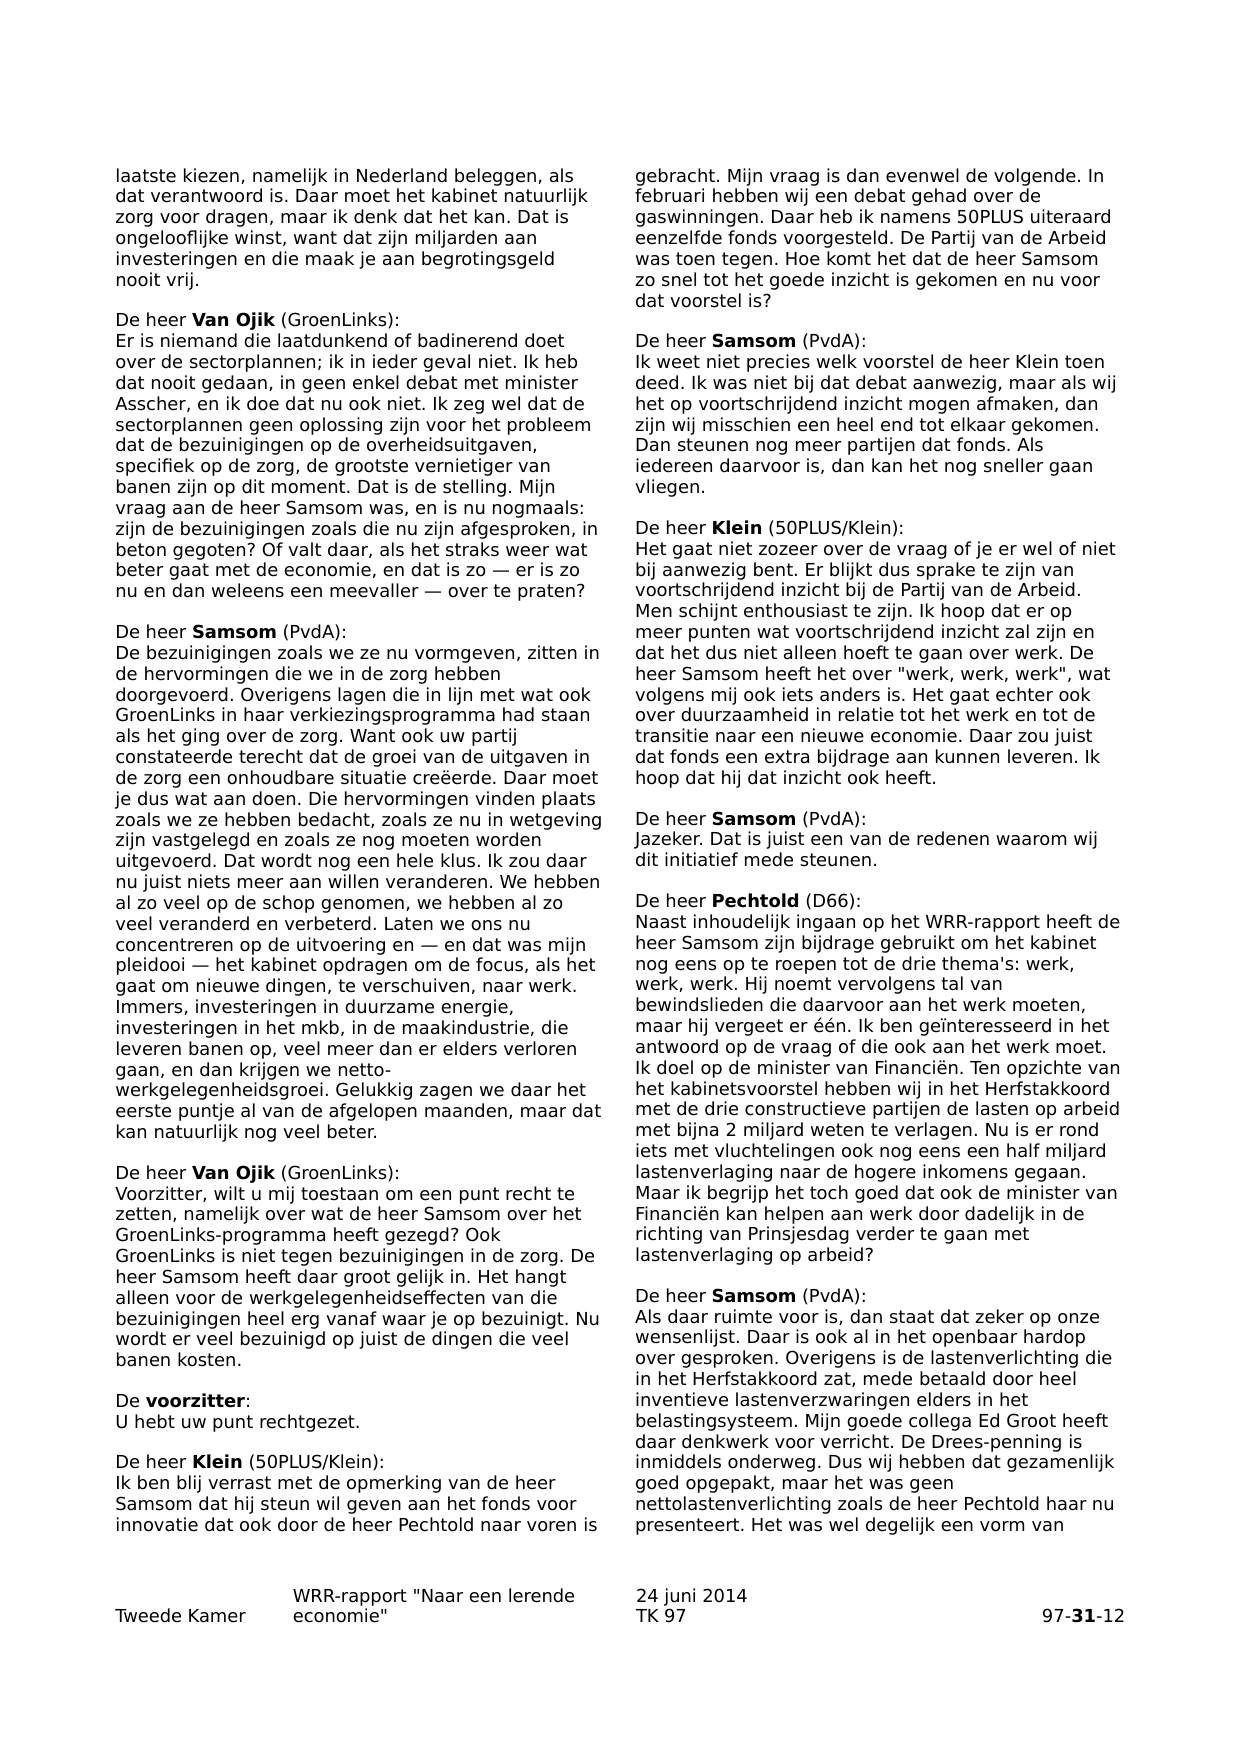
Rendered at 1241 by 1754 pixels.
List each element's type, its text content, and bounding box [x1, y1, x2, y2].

text De heer Klein (50PLUS/Klein): [115, 1452, 605, 1473]
text De voorzitter: [115, 1391, 605, 1412]
text De heer Samsom (PvdA): [635, 1286, 1125, 1306]
text De bezuinigingen zoals we ze nu vormgeven, zitten in de hervormingen die we in de zorg hebben doorgevoerd. Overigens lagen die in lijn met wat ook GroenLinks in haar verkiezingsprogramma had staan als het ging over de zorg. Want ook uw partij constateerde terecht dat de groei van de uitgaven in de zorg een onhoudbare situatie creëerde. Daar moet je dus wat aan doen. Die hervormingen vinden plaats zoals we ze hebben bedacht, zoals ze nu in wetgeving zijn vastgelegd en zoals ze nog moeten worden uitgevoerd. Dat wordt nog een hele klus. Ik zou daar nu juist niets meer aan willen veranderen. We hebben al zo veel op de schop genomen, we hebben al zo veel veranderd en verbeterd. Laten we ons nu concentreren op de uitvoering en — en dat was mijn pleidooi — het kabinet opdragen om de focus, als het gaat om nieuwe dingen, te verschuiven, naar werk. Immers, investeringen in duurzame energie, investeringen in het mkb, in de maakindustrie, die leveren banen op, veel meer dan er elders verloren gaan, en dan krijgen we netto-werkgelegenheidsgroei. Gelukkig zagen we daar het eerste puntje al van de afgelopen maanden, maar dat kan natuurlijk nog veel beter. [115, 643, 605, 1143]
text De heer Samsom (PvdA): [635, 331, 1125, 352]
text De heer Klein (50PLUS/Klein): [635, 518, 1125, 538]
text De heer Samsom (PvdA): [635, 808, 1125, 829]
text U hebt uw punt rechtgezet. [115, 1412, 605, 1432]
text De heer Van Ojik (GroenLinks): [115, 1163, 605, 1183]
text Voorzitter, wilt u mij toestaan om een punt recht te zetten, namelijk over wat de heer Samsom over het GroenLinks-programma heeft gezegd? Ook GroenLinks is niet tegen bezuinigingen in de zorg. De heer Samsom heeft daar groot gelijk in. Het hangt alleen voor de werkgelegenheidseffecten van die bezuinigingen heel erg vanaf waar je op bezuinigt. Nu wordt er veel bezuinigd op juist de dingen die veel banen kosten. [115, 1183, 605, 1371]
text Ik weet niet precies welk voorstel de heer Klein toen deed. Ik was niet bij dat debat aanwezig, maar als wij het op voortschrijdend inzicht mogen afmaken, dan zijn wij misschien een heel end tot elkaar gekomen. Dan steunen nog meer partijen dat fonds. Als iedereen daarvoor is, dan kan het nog sneller gaan vliegen. [635, 352, 1125, 498]
text Er is niemand die laatdunkend of badinerend doet over de sectorplannen; ik in ieder geval niet. Ik heb dat nooit gedaan, in geen enkel debat met minister Asscher, en ik doe dat nu ook niet. Ik zeg wel dat de sectorplannen geen oplossing zijn voor het probleem dat de bezuinigingen op de overheidsuitgaven, specifiek op de zorg, de grootste vernietiger van banen zijn op dit moment. Dat is de stelling. Mijn vraag aan de heer Samsom was, en is nu nogmaals: zijn de bezuinigingen zoals die nu zijn afgesproken, in beton gegoten? Of valt daar, als het straks weer wat beter gaat met de economie, en dat is zo — er is zo nu en dan weleens een meevaller — over te praten? [115, 331, 605, 602]
text Als daar ruimte voor is, dan staat dat zeker op onze wensenlijst. Daar is ook al in het openbaar hardop over gesproken. Overigens is de lastenverlichting die in het Herfstakkoord zat, mede betaald door heel inventieve lastenverzwaringen elders in het belastingsysteem. Mijn goede collega Ed Groot heeft daar denkwerk voor verricht. De Drees-penning is inmiddels onderweg. Dus wij hebben dat gezamenlijk goed opgepakt, maar het was geen nettolastenverlichting zoals de heer Pechtold haar nu presenteert. Het was wel degelijk een vorm van [635, 1306, 1125, 1536]
text gebracht. Mijn vraag is dan evenwel de volgende. In februari hebben wij een debat gehad over de gaswinningen. Daar heb ik namens 50PLUS uiteraard eenzelfde fonds voorgesteld. De Partij van de Arbeid was toen tegen. Hoe komt het dat de heer Samsom zo snel tot het goede inzicht is gekomen en nu voor dat voorstel is? [635, 165, 1125, 311]
text De heer Pechtold (D66): [635, 891, 1125, 912]
text Het gaat niet zozeer over de vraag of je er wel of niet bij aanwezig bent. Er blijkt dus sprake te zijn van voortschrijdend inzicht bij de Partij van de Arbeid. Men schijnt enthousiast te zijn. Ik hoop dat er op meer punten wat voortschrijdend inzicht zal zijn en dat het dus niet alleen hoeft te gaan over werk. De heer Samsom heeft het over "werk, werk, werk", wat volgens mij ook iets anders is. Het gaat echter ook over duurzaamheid in relatie tot het werk en tot de transitie naar een nieuwe economie. Daar zou juist dat fonds een extra bijdrage aan kunnen leveren. Ik hoop dat hij dat inzicht ook heeft. [635, 538, 1125, 788]
text laatste kiezen, namelijk in Nederland beleggen, als dat verantwoord is. Daar moet het kabinet natuurlijk zorg voor dragen, maar ik denk dat het kan. Dat is ongelooflijke winst, want dat zijn miljarden aan investeringen en die maak je aan begrotingsgeld nooit vrij. [115, 165, 605, 290]
text Naast inhoudelijk ingaan op het WRR-rapport heeft de heer Samsom zijn bijdrage gebruikt om het kabinet nog eens op te roepen tot de drie thema's: werk, werk, werk. Hij noemt vervolgens tal van bewindslieden die daarvoor aan het werk moeten, maar hij vergeet er één. Ik ben geïnteresseerd in het antwoord op de vraag of die ook aan het werk moet. Ik doel op de minister van Financiën. Ten opzichte van het kabinetsvoorstel hebben wij in het Herfstakkoord met de drie constructieve partijen de lasten op arbeid met bijna 2 miljard weten te verlagen. Nu is er rond iets met vluchtelingen ook nog eens een half miljard lastenverlaging naar de hogere inkomens gegaan. Maar ik begrijp het toch goed dat ook de minister van Financiën kan helpen aan werk door dadelijk in de richting van Prinsjesdag verder te gaan met lastenverlaging op arbeid? [635, 912, 1125, 1266]
text De heer Van Ojik (GroenLinks): [115, 310, 605, 331]
text Jazeker. Dat is juist een van de redenen waarom wij dit initiatief mede steunen. [635, 829, 1125, 871]
text De heer Samsom (PvdA): [115, 622, 605, 643]
text Ik ben blij verrast met de opmerking van de heer Samsom dat hij steun wil geven aan het fonds voor innovatie dat ook door de heer Pechtold naar voren is [115, 1473, 605, 1536]
